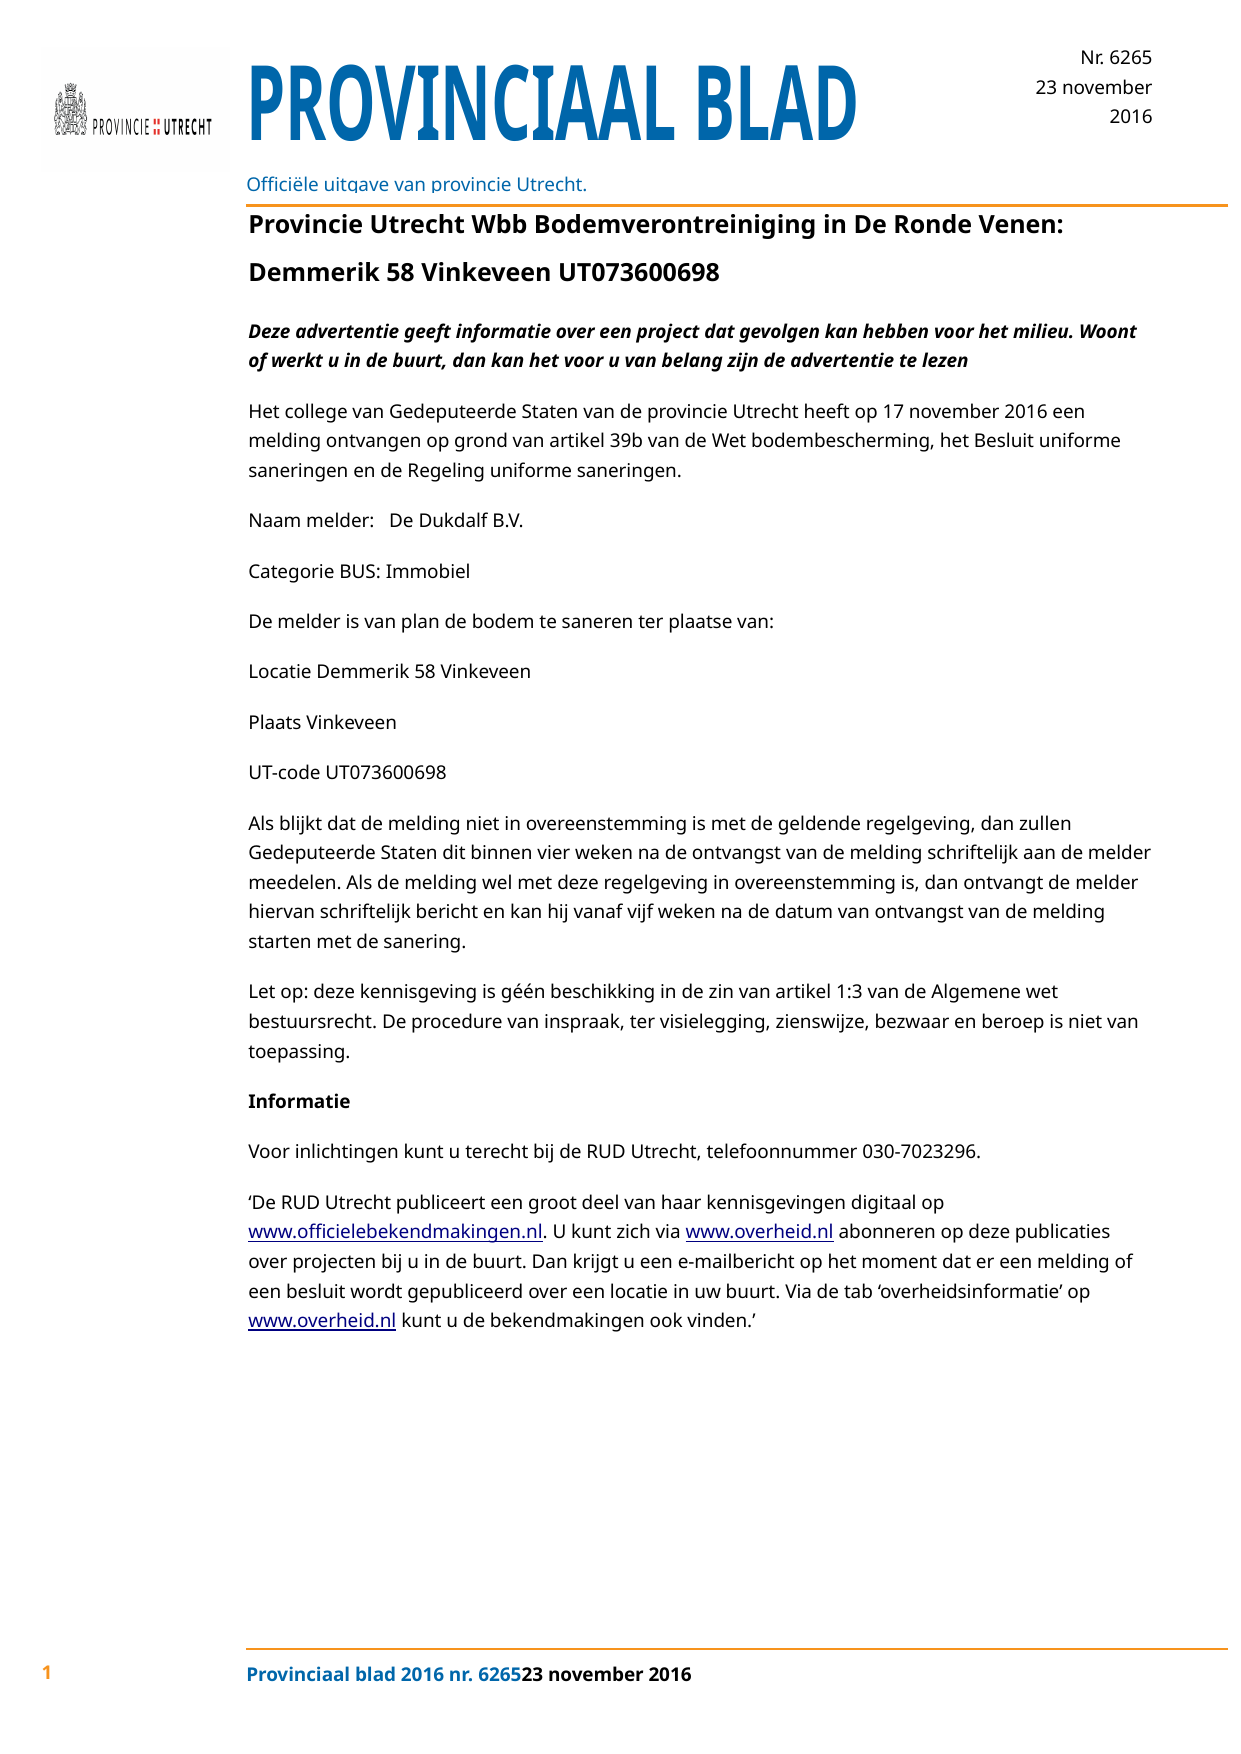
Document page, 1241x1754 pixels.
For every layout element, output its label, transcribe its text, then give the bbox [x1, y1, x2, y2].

text Voor inlichtingen kunt u terecht bij de RUD Utrecht, telefoonnummer 030-7023296. [248, 1139, 1152, 1164]
text Provincie Utrecht Wbb Bodemverontreiniging in De Ronde Venen: Demmerik 58 Vinkeveen UT073600698 [248, 207, 1152, 288]
text Deze advertentie geeft informatie over een project dat gevolgen kan hebben voor het milieu. Woont of werkt u in de buurt, dan kan het voor u van belang zijn de advertentie te lezen [248, 318, 1152, 373]
text Naam melder: De Dukdalf B.V. [248, 507, 1152, 533]
text Locatie Demmerik 58 Vinkeveen [248, 659, 1152, 684]
text Informatie [248, 1088, 1152, 1114]
text UT-code UT073600698 [248, 759, 1152, 785]
text Categorie BUS: Immobiel [248, 558, 1152, 584]
text Plaats Vinkeveen [248, 709, 1152, 735]
text Als blijkt dat de melding niet in overeenstemming is met de geldende regelgeving, dan zullen Gedeputeerde Staten dit binnen vier weken na de ontvangst van de melding schriftelijk aan de melder meedelen. Als de melding wel met deze regelgeving in overeenstemming is, dan ontvangt de melder hiervan schriftelijk bericht en kan hij vanaf vijf weken na de datum van ontvangst van de melding starten met de sanering. [248, 810, 1152, 954]
picture [41, 47, 231, 172]
text ‘De RUD Utrecht publiceert een groot deel van haar kennisgevingen digitaal op www.officielebekendmakingen.nl. U kunt zich via www.overheid.nl abonneren op deze publicaties over projecten bij u in de buurt. Dan krijgt u een e-mailbericht op het moment dat er een melding of een besluit wordt gepubliceerd over een locatie in uw buurt. Via de tab ‘overheidsinformatie’ op www.overheid.nl kunt u de bekendmakingen ook vinden.’ [248, 1189, 1152, 1333]
text De melder is van plan de bodem te saneren ter plaatse van: [248, 608, 1152, 634]
text Het college van Gedeputeerde Staten van de provincie Utrecht heeft op 17 november 2016 een melding ontvangen op grond van artikel 39b van de Wet bodembescherming, het Besluit uniforme saneringen en de Regeling uniforme saneringen. [248, 398, 1152, 483]
text Let op: deze kennisgeving is géén beschikking in de zin van artikel 1:3 van de Algemene wet bestuursrecht. De procedure van inspraak, ter visielegging, zienswijze, bezwaar en beroep is niet van toepassing. [248, 979, 1152, 1064]
